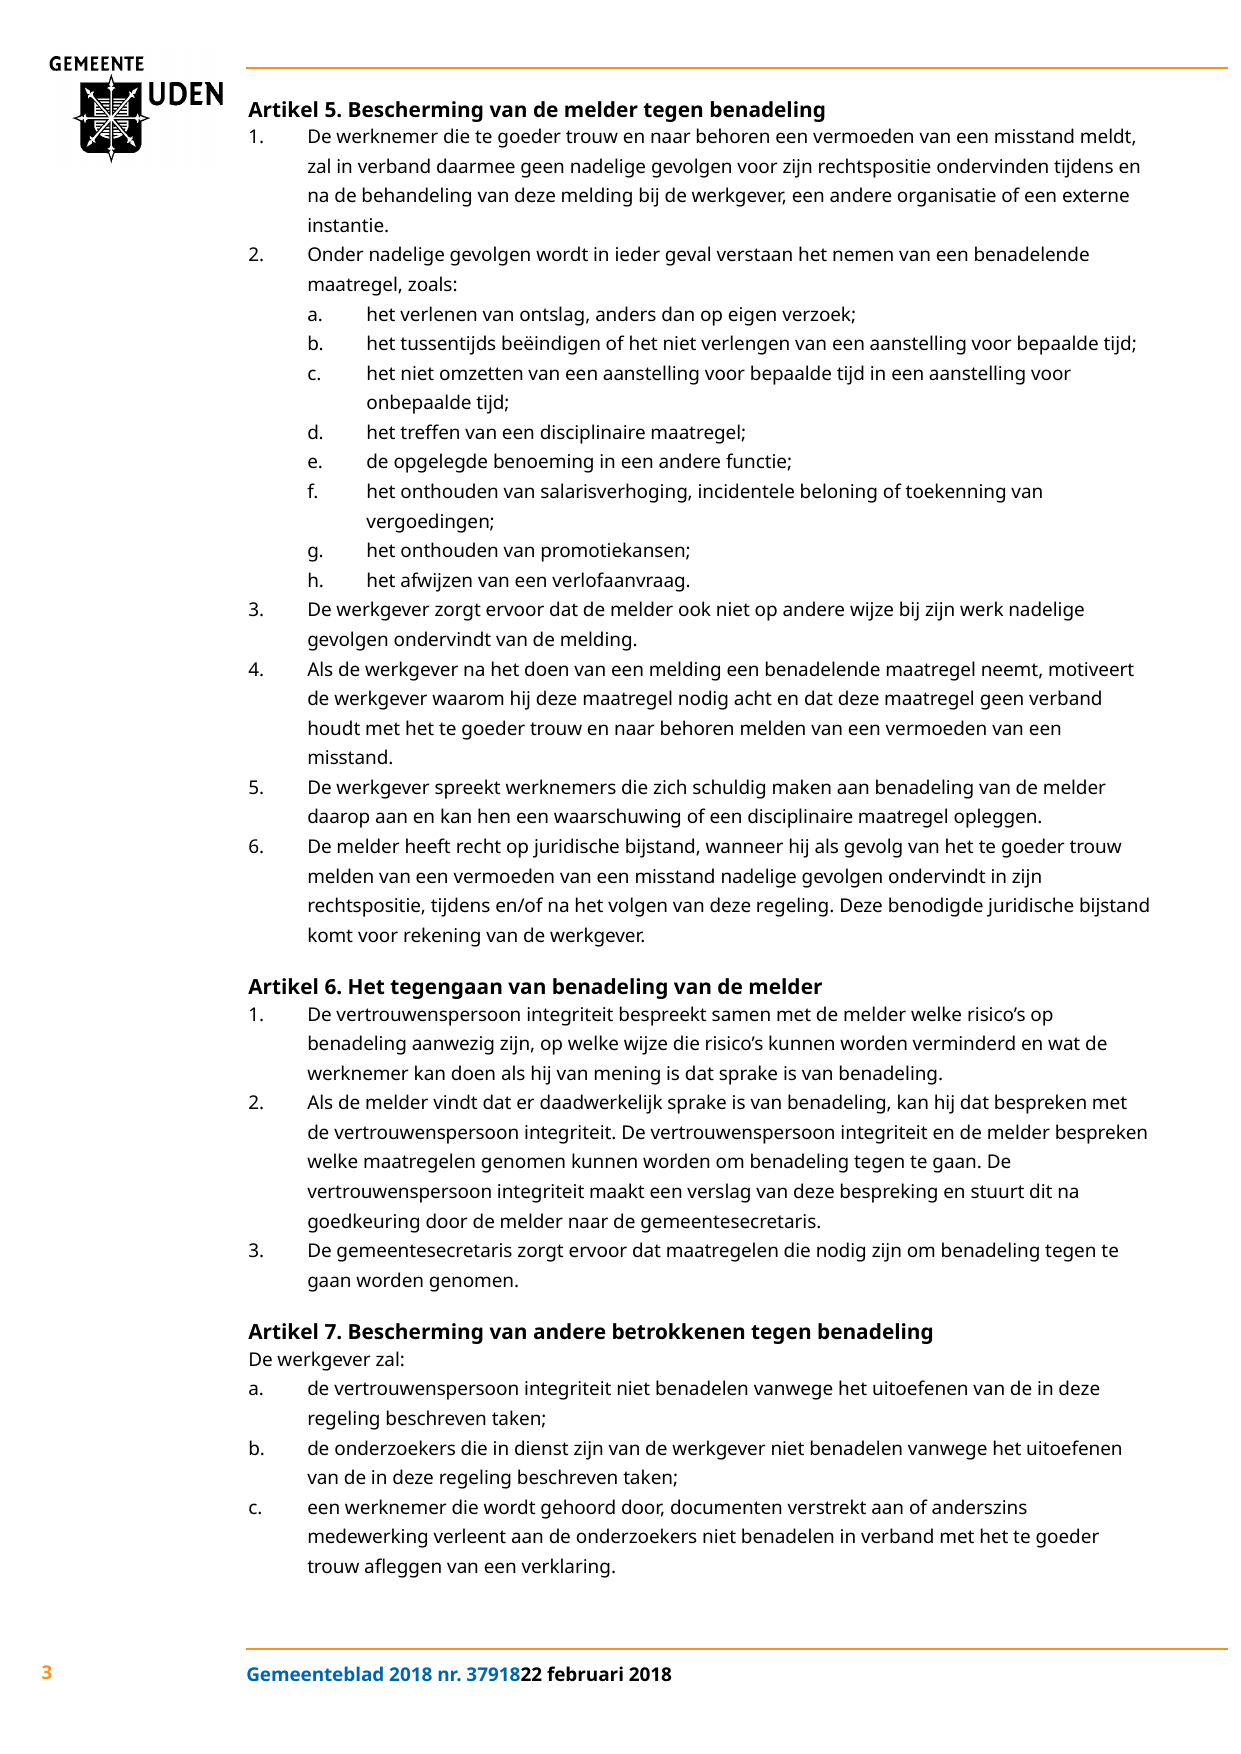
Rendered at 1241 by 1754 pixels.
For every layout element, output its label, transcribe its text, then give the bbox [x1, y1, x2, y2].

list het treffen van een disciplinaire maatregel; [307, 419, 1152, 445]
list het afwijzen van een verlofaanvraag. [307, 567, 1152, 593]
list De melder heeft recht op juridische bijstand, wanneer hij als gevolg van het te goeder trouw melden van een vermoeden van een misstand nadelige gevolgen ondervindt in zijn rechtspositie, tijdens en/of na het volgen van deze regeling. Deze benodigde juridische bijstand komt voor rekening van de werkgever. [248, 833, 1152, 948]
list het tussentijds beëindigen of het niet verlengen van een aanstelling voor bepaalde tijd; [307, 330, 1152, 356]
list het onthouden van promotiekansen; [307, 537, 1152, 563]
list het niet omzetten van een aanstelling voor bepaalde tijd in een aanstelling voor onbepaalde tijd; [307, 360, 1152, 415]
list Als de melder vindt dat er daadwerkelijk sprake is van benadeling, kan hij dat bespreken met de vertrouwenspersoon integriteit. De vertrouwenspersoon integriteit en de melder bespreken welke maatregelen genomen kunnen worden om benadeling tegen te gaan. De vertrouwenspersoon integriteit maakt een verslag van deze bespreking en stuurt dit na goedkeuring door de melder naar de gemeentesecretaris. [248, 1089, 1152, 1234]
picture [41, 47, 231, 172]
list het verlenen van ontslag, anders dan op eigen verzoek; [307, 301, 1152, 326]
text De werkgever zal: [248, 1346, 1152, 1372]
list de vertrouwenspersoon integriteit niet benadelen vanwege het uitoefenen van de in deze regeling beschreven taken; [248, 1376, 1152, 1431]
list de onderzoekers die in dienst zijn van de werkgever niet benadelen vanwege het uitoefenen van de in deze regeling beschreven taken; [248, 1435, 1152, 1490]
list een werknemer die wordt gehoord door, documenten verstrekt aan of anderszins medewerking verleent aan de onderzoekers niet benadelen in verband met het te goeder trouw afleggen van een verklaring. [248, 1494, 1152, 1579]
list De werknemer die te goeder trouw en naar behoren een vermoeden van een misstand meldt, zal in verband daarmee geen nadelige gevolgen voor zijn rechtspositie ondervinden tijdens en na de behandeling van deze melding bij de werkgever, een andere organisatie of een externe instantie. [248, 123, 1152, 238]
list De gemeentesecretaris zorgt ervoor dat maatregelen die nodig zijn om benadeling tegen te gaan worden genomen. [248, 1237, 1152, 1293]
text Artikel 7. Bescherming van andere betrokkenen tegen benadeling [248, 1317, 1152, 1346]
list Als de werkgever na het doen van een melding een benadelende maatregel neemt, motiveert de werkgever waarom hij deze maatregel nodig acht en dat deze maatregel geen verband houdt met het te goeder trouw en naar behoren melden van een vermoeden van een misstand. [248, 656, 1152, 770]
list De vertrouwenspersoon integriteit bespreekt samen met de melder welke risico’s op benadeling aanwezig zijn, op welke wijze die risico’s kunnen worden verminderd en wat de werknemer kan doen als hij van mening is dat sprake is van benadeling. [248, 1001, 1152, 1086]
list De werkgever zorgt ervoor dat de melder ook niet op andere wijze bij zijn werk nadelige gevolgen ondervindt van de melding. [248, 597, 1152, 652]
list de opgelegde benoeming in een andere functie; [307, 449, 1152, 474]
list De werkgever spreekt werknemers die zich schuldig maken aan benadeling van de melder daarop aan en kan hen een waarschuwing of een disciplinaire maatregel opleggen. [248, 774, 1152, 829]
list het onthouden van salarisverhoging, incidentele beloning of toekenning van vergoedingen; [307, 478, 1152, 533]
text Artikel 6. Het tegengaan van benadeling van de melder [248, 972, 1152, 1001]
list Onder nadelige gevolgen wordt in ieder geval verstaan het nemen van een benadelende maatregel, zoals: [248, 242, 1152, 297]
text Artikel 5. Bescherming van de melder tegen benadeling [248, 95, 1152, 123]
